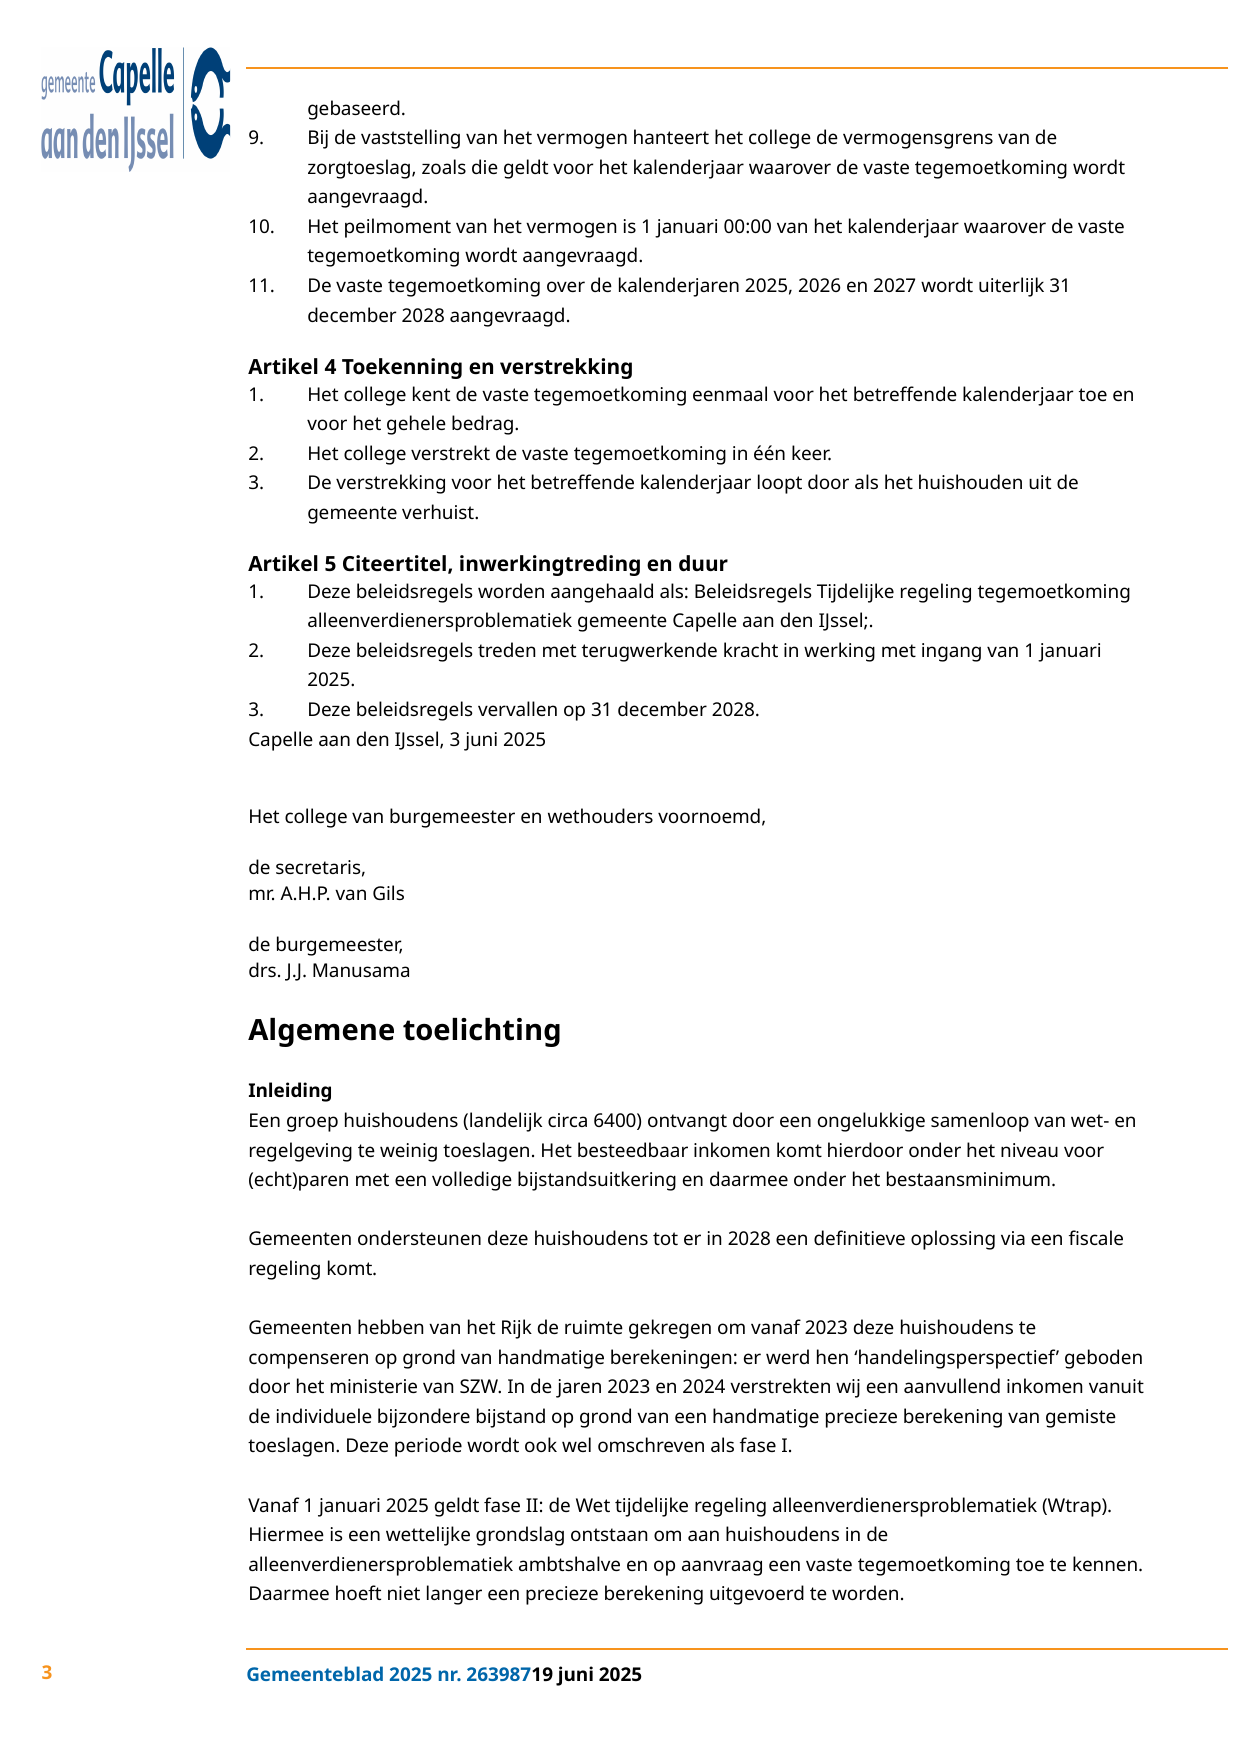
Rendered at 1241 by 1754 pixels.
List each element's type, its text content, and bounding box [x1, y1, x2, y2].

text mr. A.H.P. van Gils [248, 880, 1152, 906]
text Artikel 5 Citeertitel, inwerkingtreding en duur [248, 549, 1152, 578]
list gebaseerd. [248, 95, 1152, 121]
text Algemene toelichting [248, 1009, 1152, 1048]
list Deze beleidsregels treden met terugwerkende kracht in werking met ingang van 1 januari 2025. [248, 637, 1152, 692]
picture [41, 47, 231, 172]
list Deze beleidsregels vervallen op 31 december 2028. [248, 696, 1152, 722]
text Artikel 4 Toekenning en verstrekking [248, 352, 1152, 381]
list De verstrekking voor het betreffende kalenderjaar loopt door als het huishouden uit de gemeente verhuist. [248, 469, 1152, 525]
text de burgemeester, [248, 932, 1152, 957]
text drs. J.J. Manusama [248, 957, 1152, 983]
list De vaste tegemoetkoming over de kalenderjaren 2025, 2026 en 2027 wordt uiterlijk 31 december 2028 aangevraagd. [248, 272, 1152, 328]
text Capelle aan den IJssel, 3 juni 2025 [248, 726, 1152, 752]
text Vanaf 1 januari 2025 geldt fase II: de Wet tijdelijke regeling alleenverdienersproblematiek (Wtrap). Hiermee is een wettelijke grondslag ontstaan om aan huishoudens in de alleenverdienersproblematiek ambtshalve en op aanvraag een vaste tegemoetkoming toe te kennen. Daarmee hoeft niet langer een precieze berekening uitgevoerd te worden. [248, 1492, 1152, 1606]
text Het college van burgemeester en wethouders voornoemd, [248, 803, 1152, 829]
text Gemeenten ondersteunen deze huishoudens tot er in 2028 een definitieve oplossing via een fiscale regeling komt. [248, 1226, 1152, 1281]
text Gemeenten hebben van het Rijk de ruimte gekregen om vanaf 2023 deze huishoudens te compenseren op grond van handmatige berekeningen: er werd hen ‘handelingsperspectief’ geboden door het ministerie van SZW. In de jaren 2023 en 2024 verstrekten wij een aanvullend inkomen vanuit de individuele bijzondere bijstand op grond van een handmatige precieze berekening van gemiste toeslagen. Deze periode wordt ook wel omschreven als fase I. [248, 1314, 1152, 1458]
text de secretaris, [248, 854, 1152, 880]
list Deze beleidsregels worden aangehaald als: Beleidsregels Tijdelijke regeling tegemoetkoming alleenverdienersproblematiek gemeente Capelle aan den IJssel;. [248, 578, 1152, 633]
text Inleiding [248, 1078, 1152, 1103]
list Bij de vaststelling van het vermogen hanteert het college de vermogensgrens van de zorgtoeslag, zoals die geldt voor het kalenderjaar waarover de vaste tegemoetkoming wordt aangevraagd. [248, 124, 1152, 209]
text Een groep huishoudens (landelijk circa 6400) ontvangt door een ongelukkige samenloop van wet- en regelgeving te weinig toeslagen. Het besteedbaar inkomen komt hierdoor onder het niveau voor (echt)paren met een volledige bijstandsuitkering en daarmee onder het bestaansminimum. [248, 1107, 1152, 1192]
list Het college verstrekt de vaste tegemoetkoming in één keer. [248, 440, 1152, 466]
list Het peilmoment van het vermogen is 1 januari 00:00 van het kalenderjaar waarover de vaste tegemoetkoming wordt aangevraagd. [248, 213, 1152, 268]
list Het college kent de vaste tegemoetkoming eenmaal voor het betreffende kalenderjaar toe en voor het gehele bedrag. [248, 381, 1152, 436]
